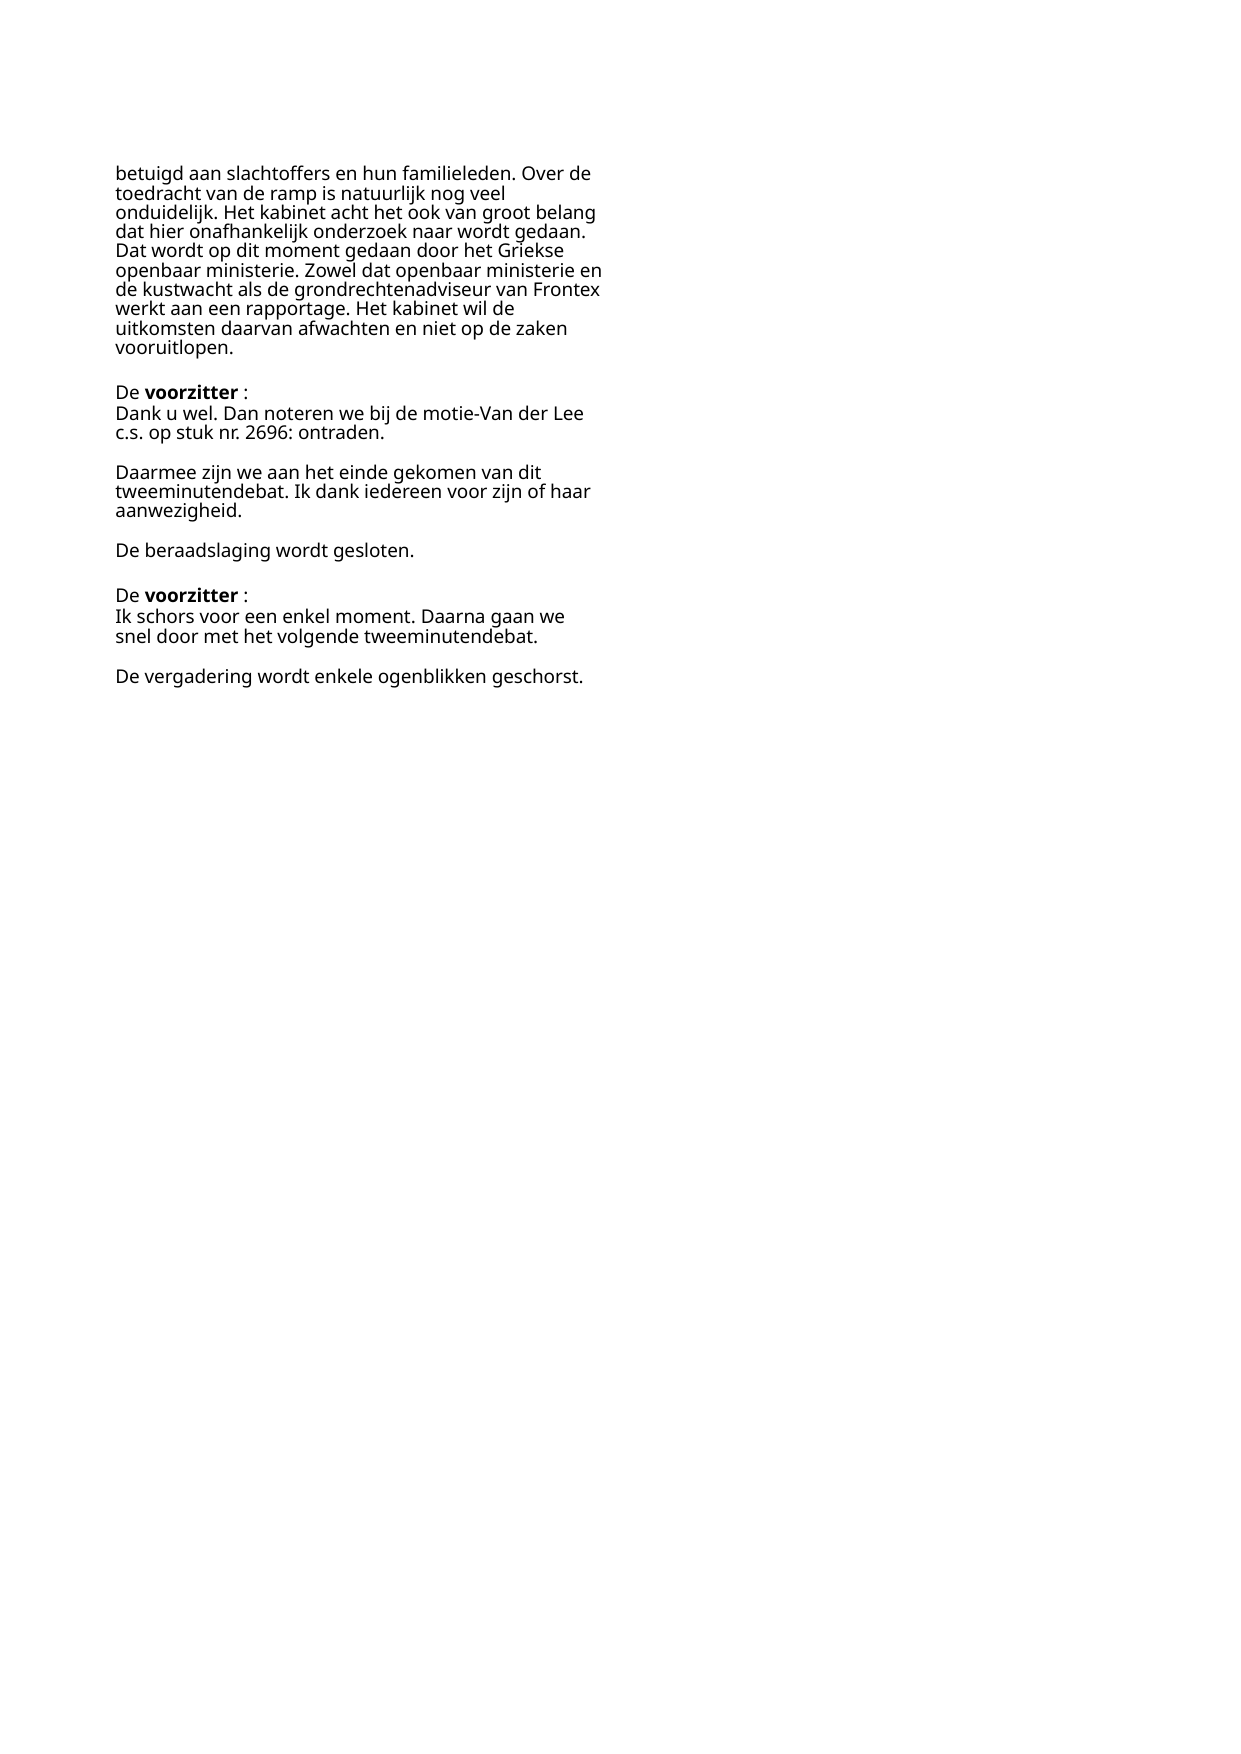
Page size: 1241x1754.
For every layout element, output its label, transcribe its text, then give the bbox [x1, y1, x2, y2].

text De voorzitter : [115, 379, 605, 404]
text De vergadering wordt enkele ogenblikken geschorst. [115, 668, 605, 687]
text betuigd aan slachtoffers en hun familieleden. Over de toedracht van de ramp is natuurlijk nog veel onduidelijk. Het kabinet acht het ook van groot belang dat hier onafhankelijk onderzoek naar wordt gedaan. Dat wordt op dit moment gedaan door het Griekse openbaar ministerie. Zowel dat openbaar ministerie en de kustwacht als de grondrechtenadviseur van Frontex werkt aan een rapportage. Het kabinet wil de uitkomsten daarvan afwachten en niet op de zaken vooruitlopen. [115, 165, 605, 358]
text Ik schors voor een enkel moment. Daarna gaan we snel door met het volgende tweeminutendebat. [115, 608, 605, 647]
text Dank u wel. Dan noteren we bij de motie-Van der Lee c.s. op stuk nr. 2696: ontraden. [115, 404, 605, 443]
text Daarmee zijn we aan het einde gekomen van dit tweeminutendebat. Ik dank iedereen voor zijn of haar aanwezigheid. [115, 464, 605, 522]
text De beraadslaging wordt gesloten. [115, 542, 605, 562]
text De voorzitter : [115, 583, 605, 608]
